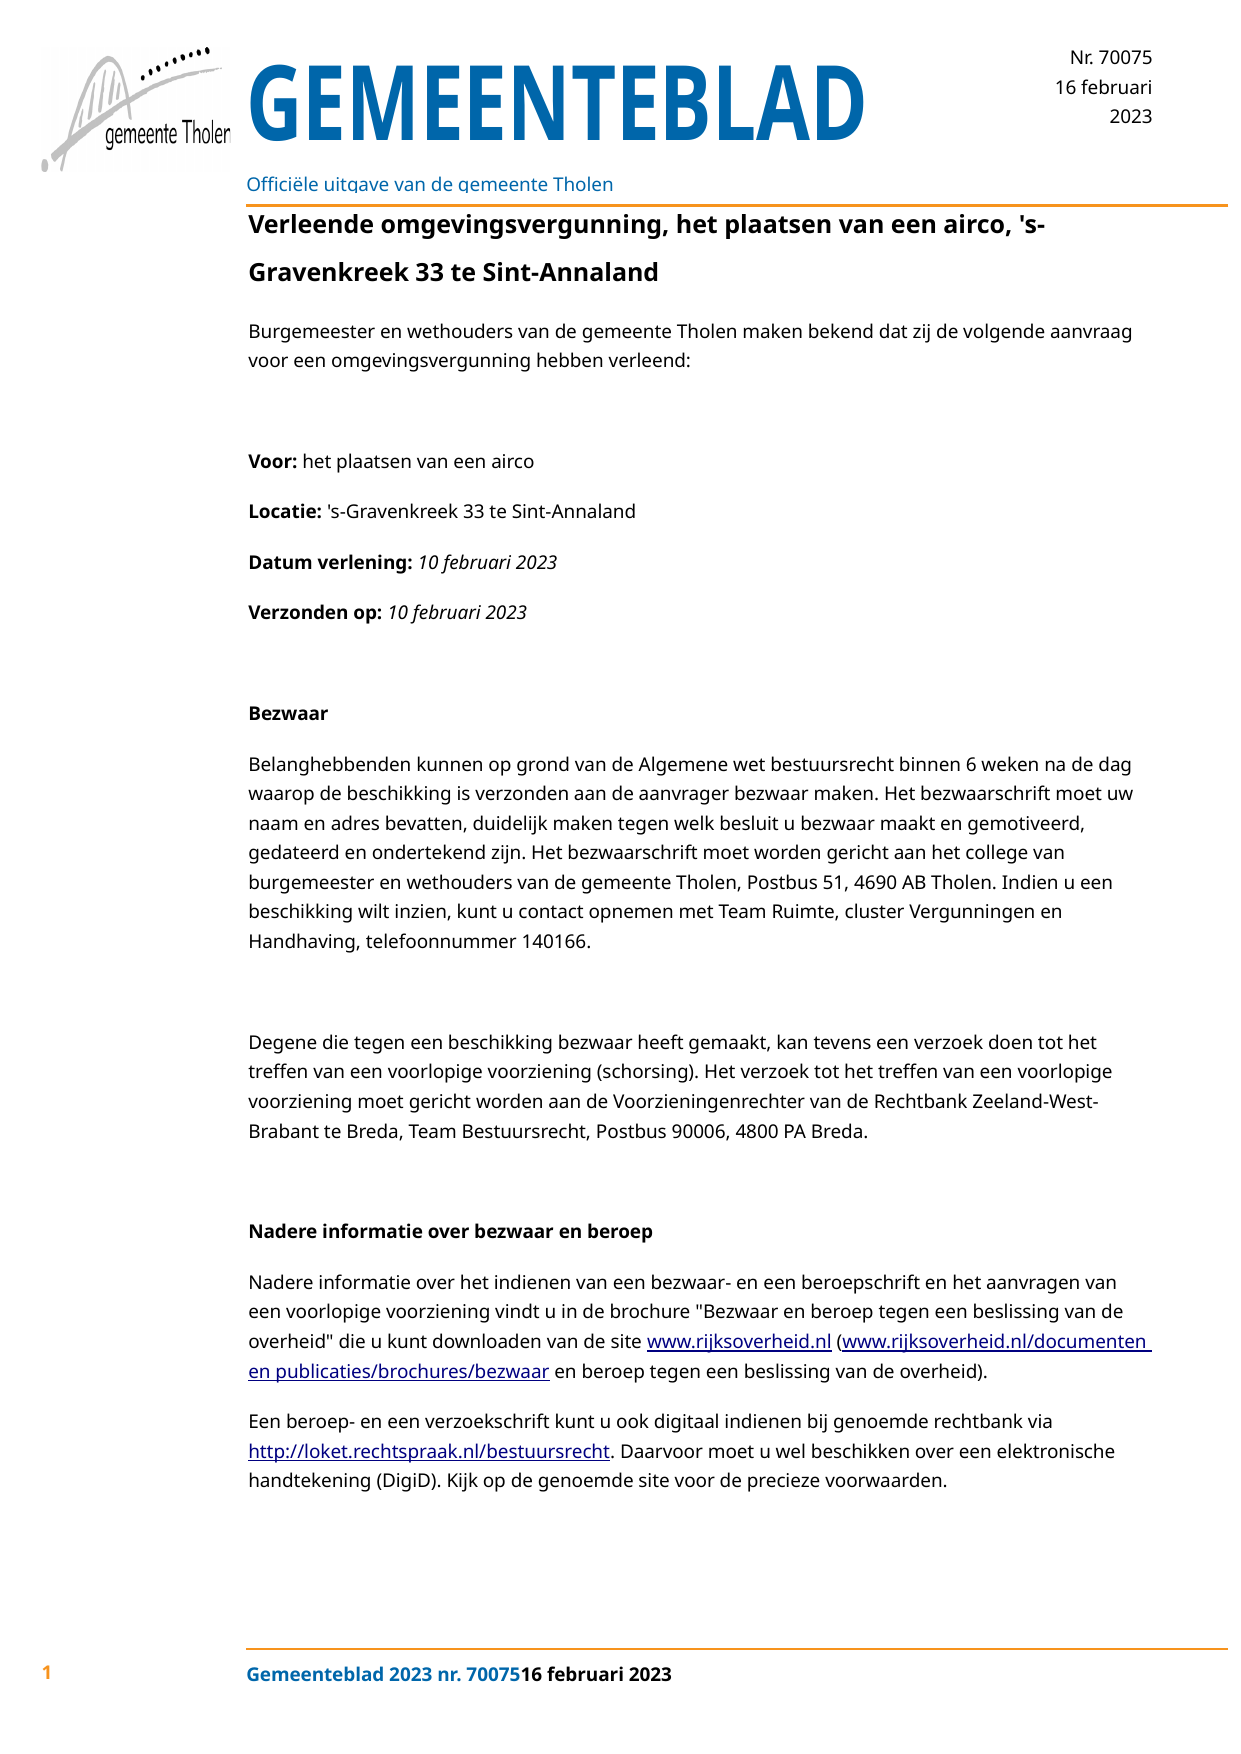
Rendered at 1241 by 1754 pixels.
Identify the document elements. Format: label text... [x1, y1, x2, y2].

text Datum verlening: 10 februari 2023 [248, 549, 1152, 575]
text Degene die tegen een beschikking bezwaar heeft gemaakt, kan tevens een verzoek doen tot het treffen van een voorlopige voorziening (schorsing). Het verzoek tot het treffen van een voorlopige voorziening moet gericht worden aan de Voorzieningenrechter van de Rechtbank Zeeland-West-Brabant te Breda, Team Bestuursrecht, Postbus 90006, 4800 PA Breda. [248, 1029, 1152, 1144]
text Verleende omgevingsvergunning, het plaatsen van een airco, 's-Gravenkreek 33 te Sint-Annaland [248, 207, 1152, 288]
text Voor: het plaatsen van een airco [248, 448, 1152, 474]
text Verzonden op: 10 februari 2023 [248, 599, 1152, 625]
text Een beroep- en een verzoekschrift kunt u ook digitaal indienen bij genoemde rechtbank via http://loket.rechtspraak.nl/bestuursrecht. Daarvoor moet u wel beschikken over een elektronische handtekening (DigiD). Kijk op de genoemde site voor de precieze voorwaarden. [248, 1408, 1152, 1493]
text Locatie: 's-Gravenkreek 33 te Sint-Annaland [248, 499, 1152, 524]
text Burgemeester en wethouders van de gemeente Tholen maken bekend dat zij de volgende aanvraag voor een omgevingsvergunning hebben verleend: [248, 318, 1152, 373]
picture [41, 47, 231, 172]
text Nadere informatie over het indienen van een bezwaar- en een beroepschrift en het aanvragen van een voorlopige voorziening vindt u in de brochure "Bezwaar en beroep tegen een beslissing van de overheid" die u kunt downloaden van de site www.rijksoverheid.nl (www.rijksoverheid.nl/documenten en publicaties/brochures/bezwaar en beroep tegen een beslissing van de overheid). [248, 1269, 1152, 1384]
text Nadere informatie over bezwaar en beroep [248, 1219, 1152, 1244]
text Belanghebbenden kunnen op grond van de Algemene wet bestuursrecht binnen 6 weken na de dag waarop de beschikking is verzonden aan de aanvrager bezwaar maken. Het bezwaarschrift moet uw naam en adres bevatten, duidelijk maken tegen welk besluit u bezwaar maakt en gemotiveerd, gedateerd en ondertekend zijn. Het bezwaarschrift moet worden gericht aan het college van burgemeester en wethouders van de gemeente Tholen, Postbus 51, 4690 AB Tholen. Indien u een beschikking wilt inzien, kunt u contact opnemen met Team Ruimte, cluster Vergunningen en Handhaving, telefoonnummer 140166. [248, 751, 1152, 954]
text Bezwaar [248, 700, 1152, 726]
